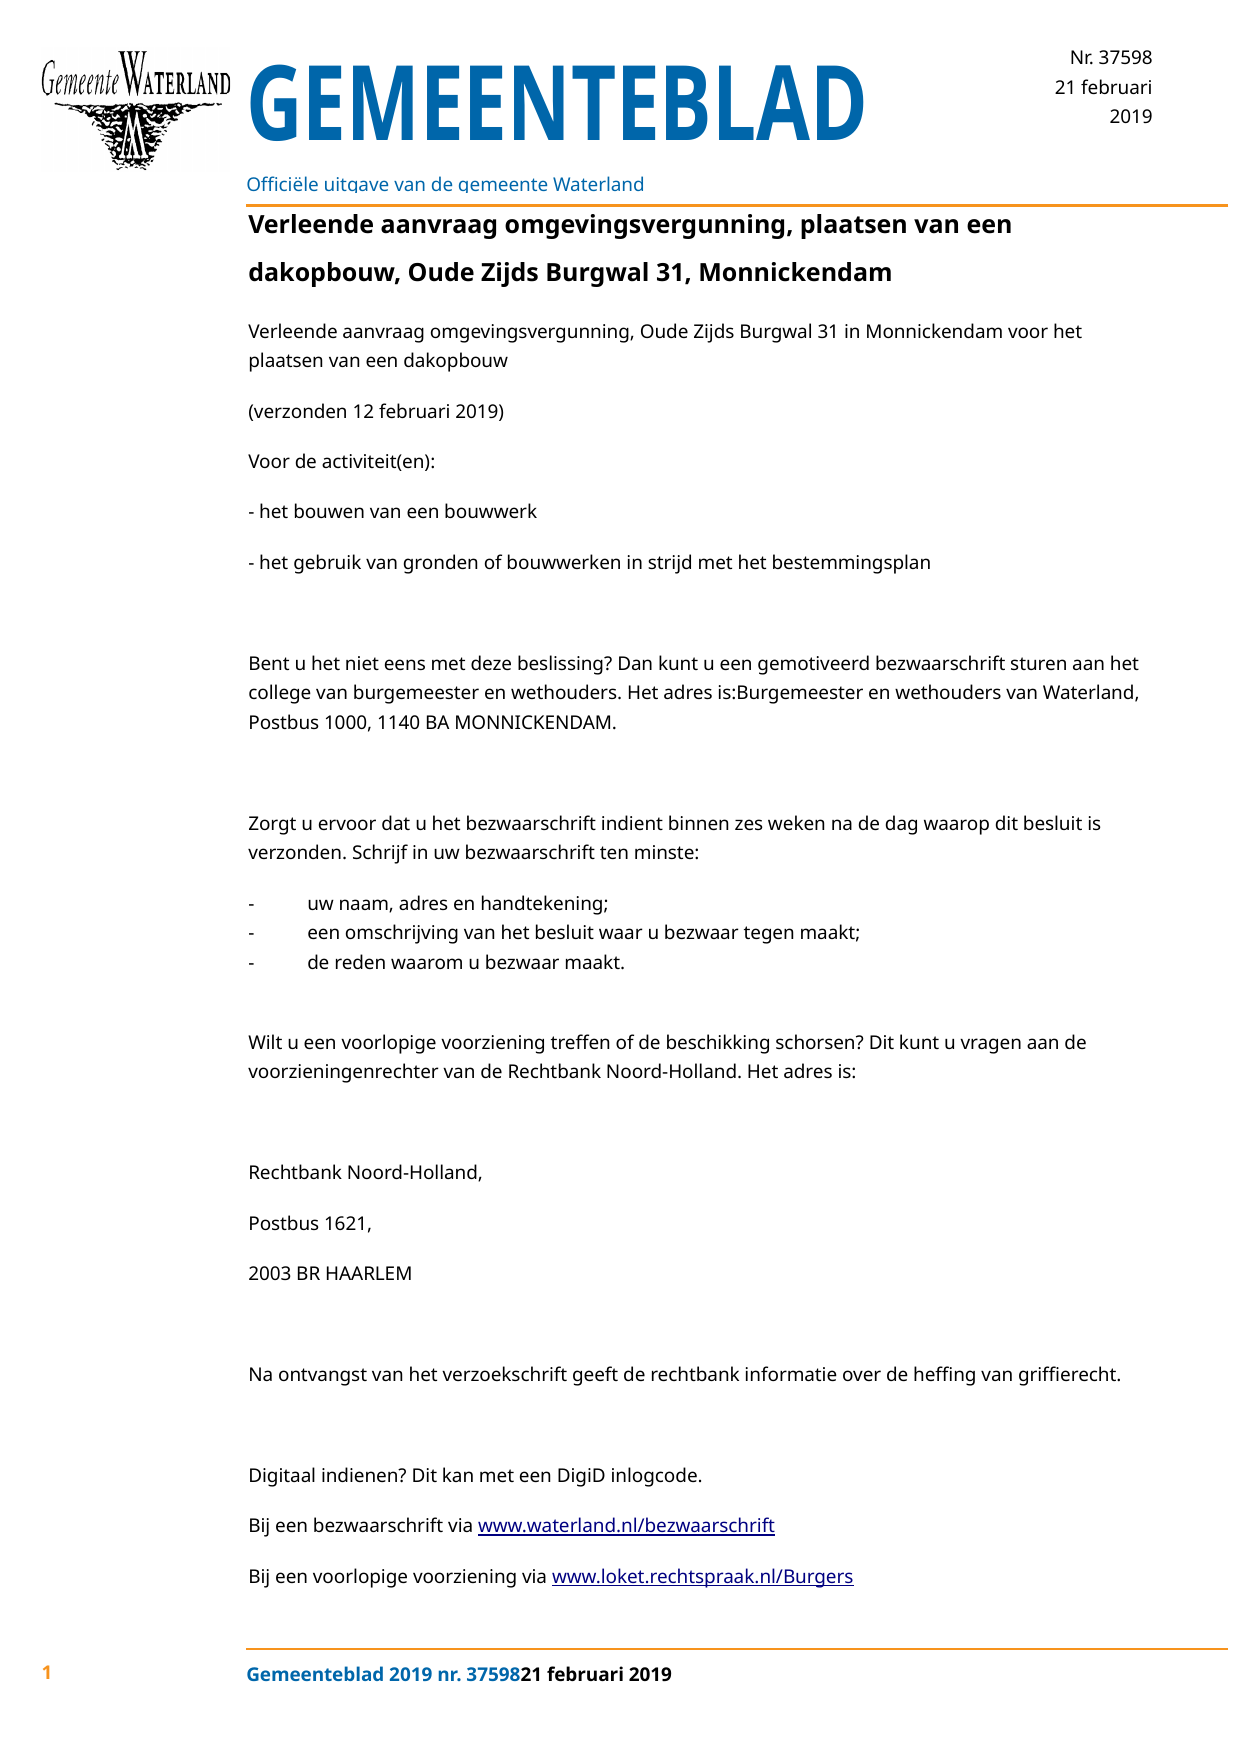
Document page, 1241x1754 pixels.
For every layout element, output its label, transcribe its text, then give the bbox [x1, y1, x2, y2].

text 2003 BR HAARLEM [248, 1260, 1152, 1286]
list een omschrijving van het besluit waar u bezwaar tegen maakt; [248, 919, 1152, 945]
list uw naam, adres en handtekening; [248, 890, 1152, 916]
text Zorgt u ervoor dat u het bezwaarschrift indient binnen zes weken na de dag waarop dit besluit is verzonden. Schrijf in uw bezwaarschrift ten minste: [248, 810, 1152, 865]
text Bij een voorlopige voorziening via www.loket.rechtspraak.nl/Burgers [248, 1563, 1152, 1589]
text Na ontvangst van het verzoekschrift geeft de rechtbank informatie over de heffing van griffierecht. [248, 1361, 1152, 1387]
text - het gebruik van gronden of bouwwerken in strijd met het bestemmingsplan [248, 549, 1152, 575]
text Postbus 1621, [248, 1210, 1152, 1236]
text Voor de activiteit(en): [248, 448, 1152, 474]
text - het bouwen van een bouwwerk [248, 499, 1152, 524]
list de reden waarom u bezwaar maakt. [248, 949, 1152, 975]
text (verzonden 12 februari 2019) [248, 398, 1152, 424]
text Bent u het niet eens met deze beslissing? Dan kunt u een gemotiveerd bezwaarschrift sturen aan het college van burgemeester en wethouders. Het adres is:Burgemeester en wethouders van Waterland, Postbus 1000, 1140 BA MONNICKENDAM. [248, 650, 1152, 735]
text Bij een bezwaarschrift via www.waterland.nl/bezwaarschrift [248, 1512, 1152, 1538]
text Verleende aanvraag omgevingsvergunning, plaatsen van een dakopbouw, Oude Zijds Burgwal 31, Monnickendam [248, 207, 1152, 288]
text Digitaal indienen? Dit kan met een DigiD inlogcode. [248, 1462, 1152, 1488]
text Verleende aanvraag omgevingsvergunning, Oude Zijds Burgwal 31 in Monnickendam voor het plaatsen van een dakopbouw [248, 318, 1152, 373]
text Wilt u een voorlopige voorziening treffen of de beschikking schorsen? Dit kunt u vragen aan de voorzieningenrechter van de Rechtbank Noord-Holland. Het adres is: [248, 1029, 1152, 1084]
text Rechtbank Noord-Holland, [248, 1159, 1152, 1185]
picture [41, 47, 231, 172]
